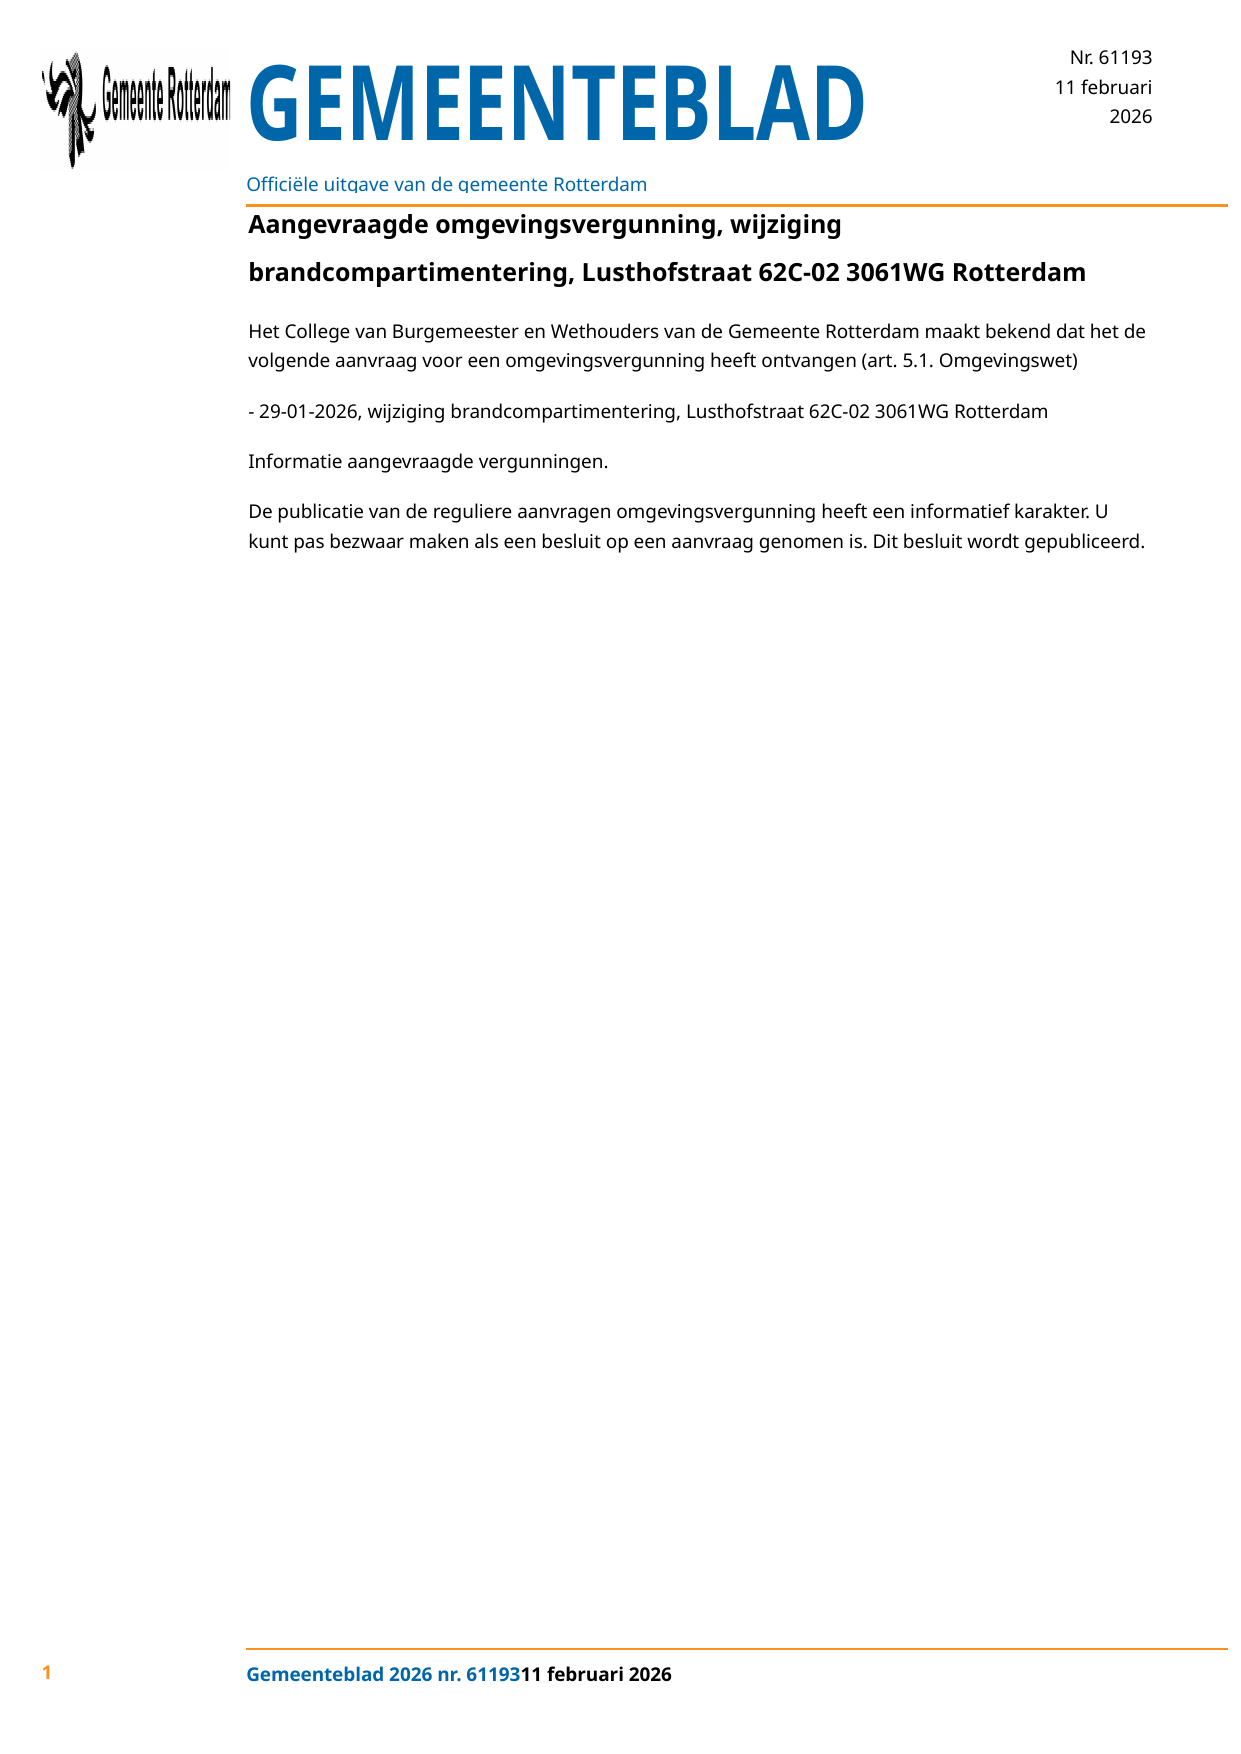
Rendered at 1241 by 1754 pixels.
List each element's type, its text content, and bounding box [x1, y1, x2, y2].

text Aangevraagde omgevingsvergunning, wijziging brandcompartimentering, Lusthofstraat 62C-02 3061WG Rotterdam [248, 207, 1152, 288]
text Informatie aangevraagde vergunningen. [248, 448, 1152, 474]
picture [41, 47, 231, 172]
text De publicatie van de reguliere aanvragen omgevingsvergunning heeft een informatief karakter. U kunt pas bezwaar maken als een besluit op een aanvraag genomen is. Dit besluit wordt gepubliceerd. [248, 499, 1152, 554]
text Het College van Burgemeester en Wethouders van de Gemeente Rotterdam maakt bekend dat het de volgende aanvraag voor een omgevingsvergunning heeft ontvangen (art. 5.1. Omgevingswet) [248, 318, 1152, 373]
text - 29-01-2026, wijziging brandcompartimentering, Lusthofstraat 62C-02 3061WG Rotterdam [248, 398, 1152, 424]
